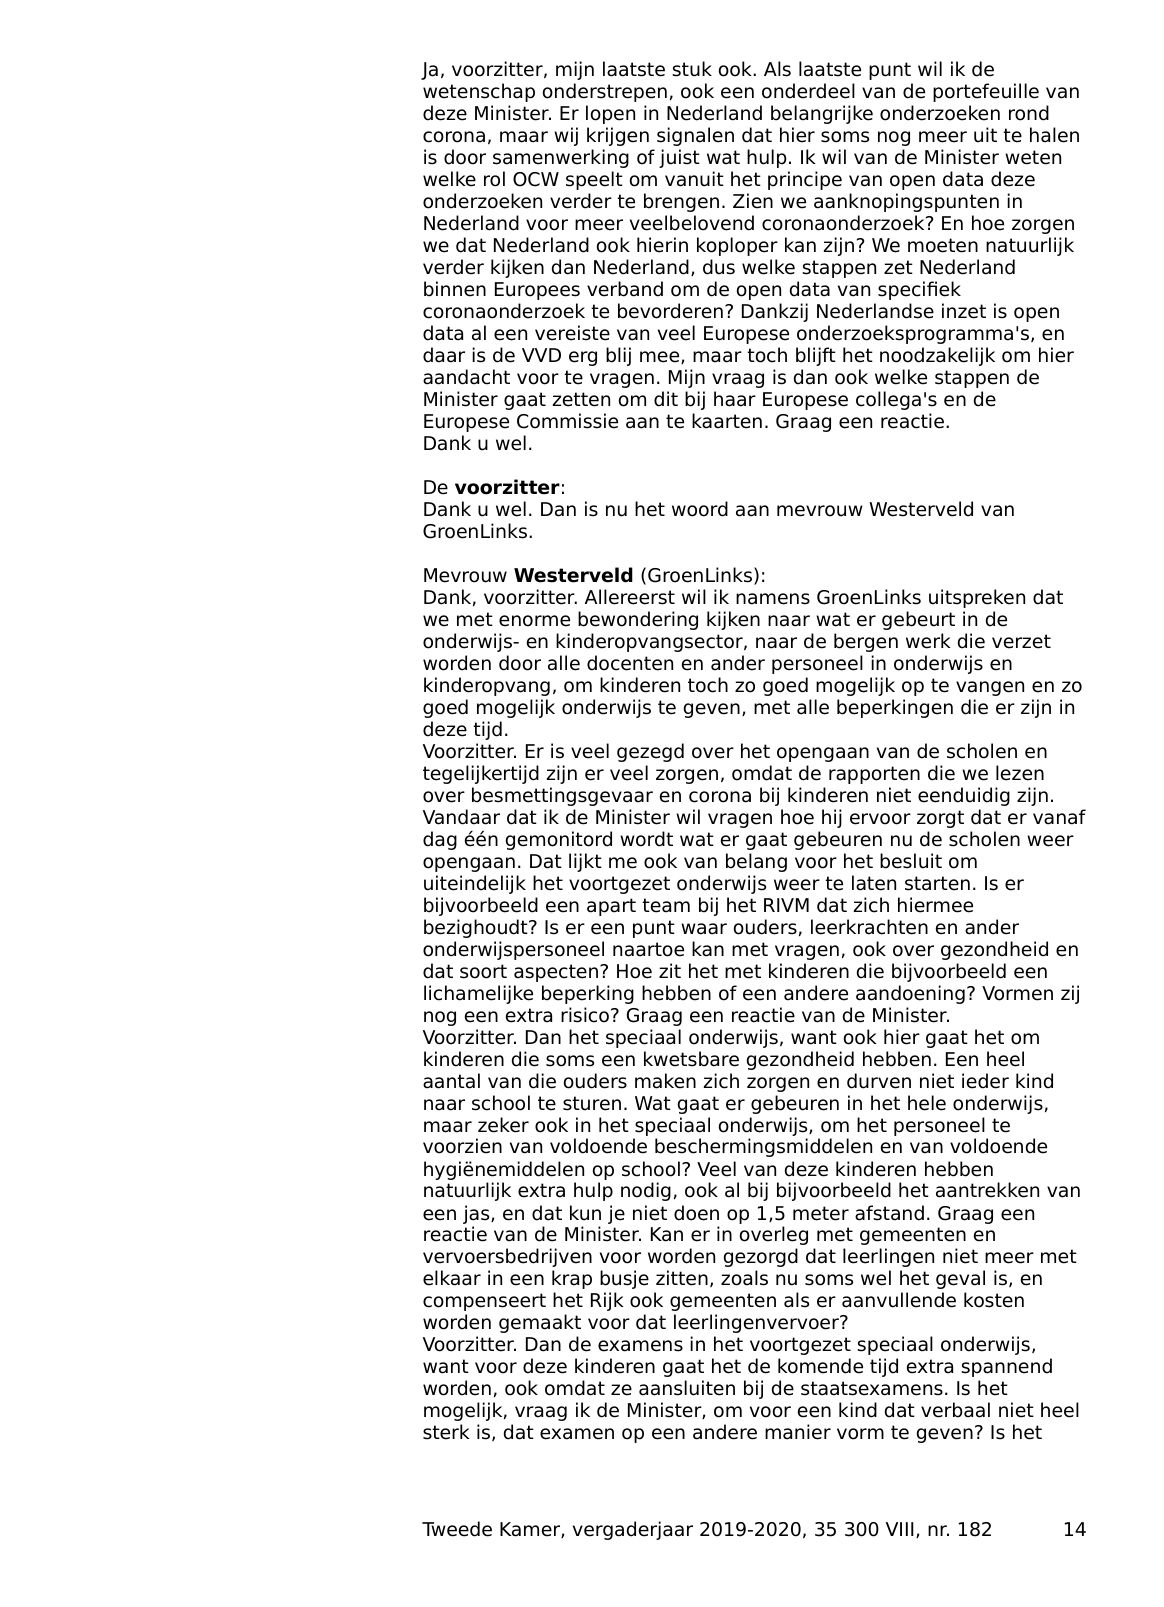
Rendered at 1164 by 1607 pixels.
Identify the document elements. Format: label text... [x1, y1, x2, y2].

text Voorzitter. Er is veel gezegd over het opengaan van de scholen en tegelijkertijd zijn er veel zorgen, omdat de rapporten die we lezen over besmettingsgevaar en corona bij kinderen niet eenduidig zijn. Vandaar dat ik de Minister wil vragen hoe hij ervoor zorgt dat er vanaf dag één gemonitord wordt wat er gaat gebeuren nu de scholen weer opengaan. Dat lijkt me ook van belang voor het besluit om uiteindelijk het voortgezet onderwijs weer te laten starten. Is er bijvoorbeeld een apart team bij het RIVM dat zich hiermee bezighoudt? Is er een punt waar ouders, leerkrachten en ander onderwijspersoneel naartoe kan met vragen, ook over gezondheid en dat soort aspecten? Hoe zit het met kinderen die bijvoorbeeld een lichamelijke beperking hebben of een andere aandoening? Vormen zij nog een extra risico? Graag een reactie van de Minister. [422, 741, 1087, 1027]
text Dank u wel. [422, 433, 1087, 455]
text Dank u wel. Dan is nu het woord aan mevrouw Westerveld van GroenLinks. [422, 499, 1087, 543]
text Ja, voorzitter, mijn laatste stuk ook. Als laatste punt wil ik de wetenschap onderstrepen, ook een onderdeel van de portefeuille van deze Minister. Er lopen in Nederland belangrijke onderzoeken rond corona, maar wij krijgen signalen dat hier soms nog meer uit te halen is door samenwerking of juist wat hulp. Ik wil van de Minister weten welke rol OCW speelt om vanuit het principe van open data deze onderzoeken verder te brengen. Zien we aanknopingspunten in Nederland voor meer veelbelovend coronaonderzoek? En hoe zorgen we dat Nederland ook hierin koploper kan zijn? We moeten natuurlijk verder kijken dan Nederland, dus welke stappen zet Nederland binnen Europees verband om de open data van specifiek coronaonderzoek te bevorderen? Dankzij Nederlandse inzet is open data al een vereiste van veel Europese onderzoeksprogramma's, en daar is de VVD erg blij mee, maar toch blijft het noodzakelijk om hier aandacht voor te vragen. Mijn vraag is dan ook welke stappen de Minister gaat zetten om dit bij haar Europese collega's en de Europese Commissie aan te kaarten. Graag een reactie. [422, 59, 1087, 433]
text Dank, voorzitter. Allereerst wil ik namens GroenLinks uitspreken dat we met enorme bewondering kijken naar wat er gebeurt in de onderwijs- en kinderopvangsector, naar de bergen werk die verzet worden door alle docenten en ander personeel in onderwijs en kinderopvang, om kinderen toch zo goed mogelijk op te vangen en zo goed mogelijk onderwijs te geven, met alle beperkingen die er zijn in deze tijd. [422, 587, 1087, 741]
text Mevrouw Westerveld (GroenLinks): [422, 565, 1087, 587]
text Voorzitter. Dan het speciaal onderwijs, want ook hier gaat het om kinderen die soms een kwetsbare gezondheid hebben. Een heel aantal van die ouders maken zich zorgen en durven niet ieder kind naar school te sturen. Wat gaat er gebeuren in het hele onderwijs, maar zeker ook in het speciaal onderwijs, om het personeel te voorzien van voldoende beschermingsmiddelen en van voldoende hygiënemiddelen op school? Veel van deze kinderen hebben natuurlijk extra hulp nodig, ook al bij bijvoorbeeld het aantrekken van een jas, en dat kun je niet doen op 1,5 meter afstand. Graag een reactie van de Minister. Kan er in overleg met gemeenten en vervoersbedrijven voor worden gezorgd dat leerlingen niet meer met elkaar in een krap busje zitten, zoals nu soms wel het geval is, en compenseert het Rijk ook gemeenten als er aanvullende kosten worden gemaakt voor dat leerlingenvervoer? [422, 1027, 1087, 1334]
text Voorzitter. Dan de examens in het voortgezet speciaal onderwijs, want voor deze kinderen gaat het de komende tijd extra spannend worden, ook omdat ze aansluiten bij de staatsexamens. Is het mogelijk, vraag ik de Minister, om voor een kind dat verbaal niet heel sterk is, dat examen op een andere manier vorm te geven? Is het [422, 1334, 1087, 1444]
text De voorzitter: [422, 477, 1087, 499]
